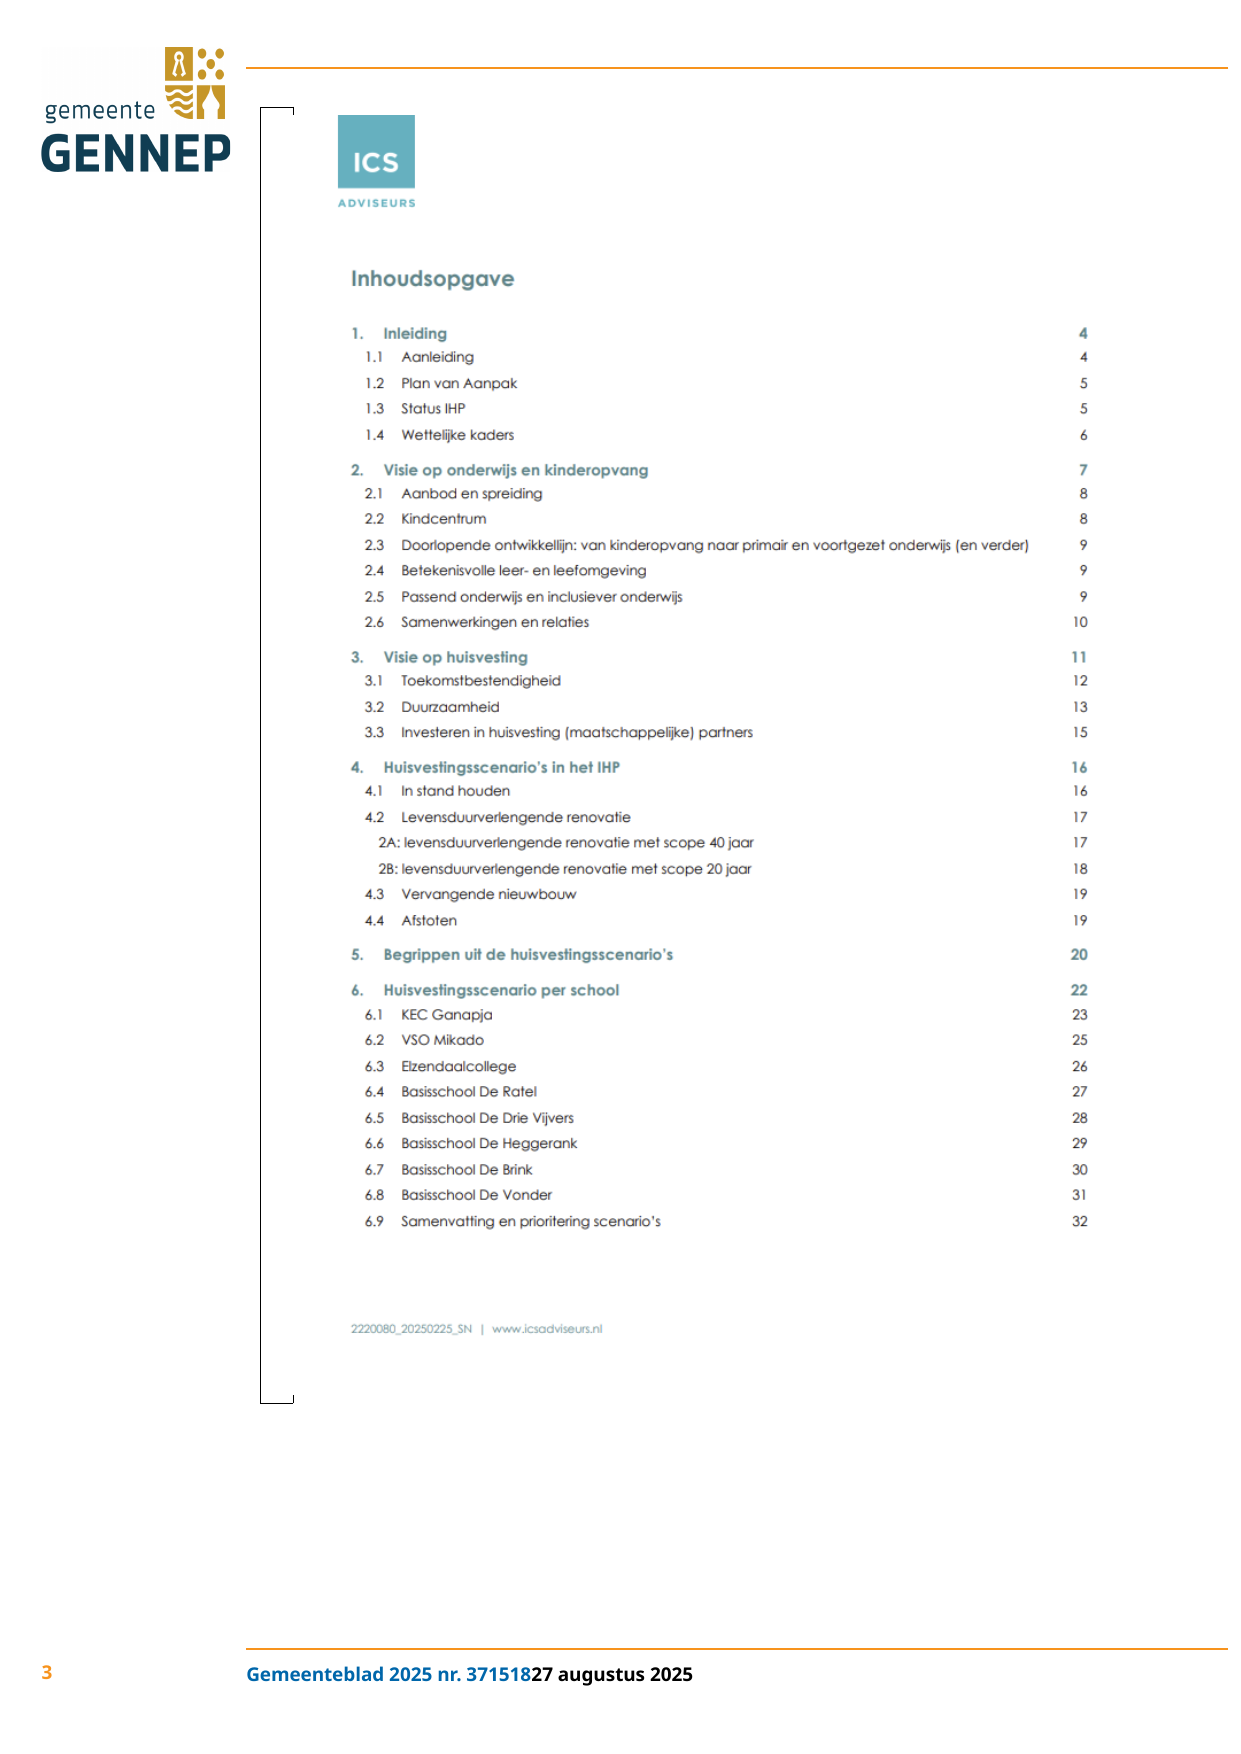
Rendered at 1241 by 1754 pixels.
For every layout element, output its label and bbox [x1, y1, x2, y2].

picture [41, 47, 231, 172]
picture [268, 115, 1173, 1395]
